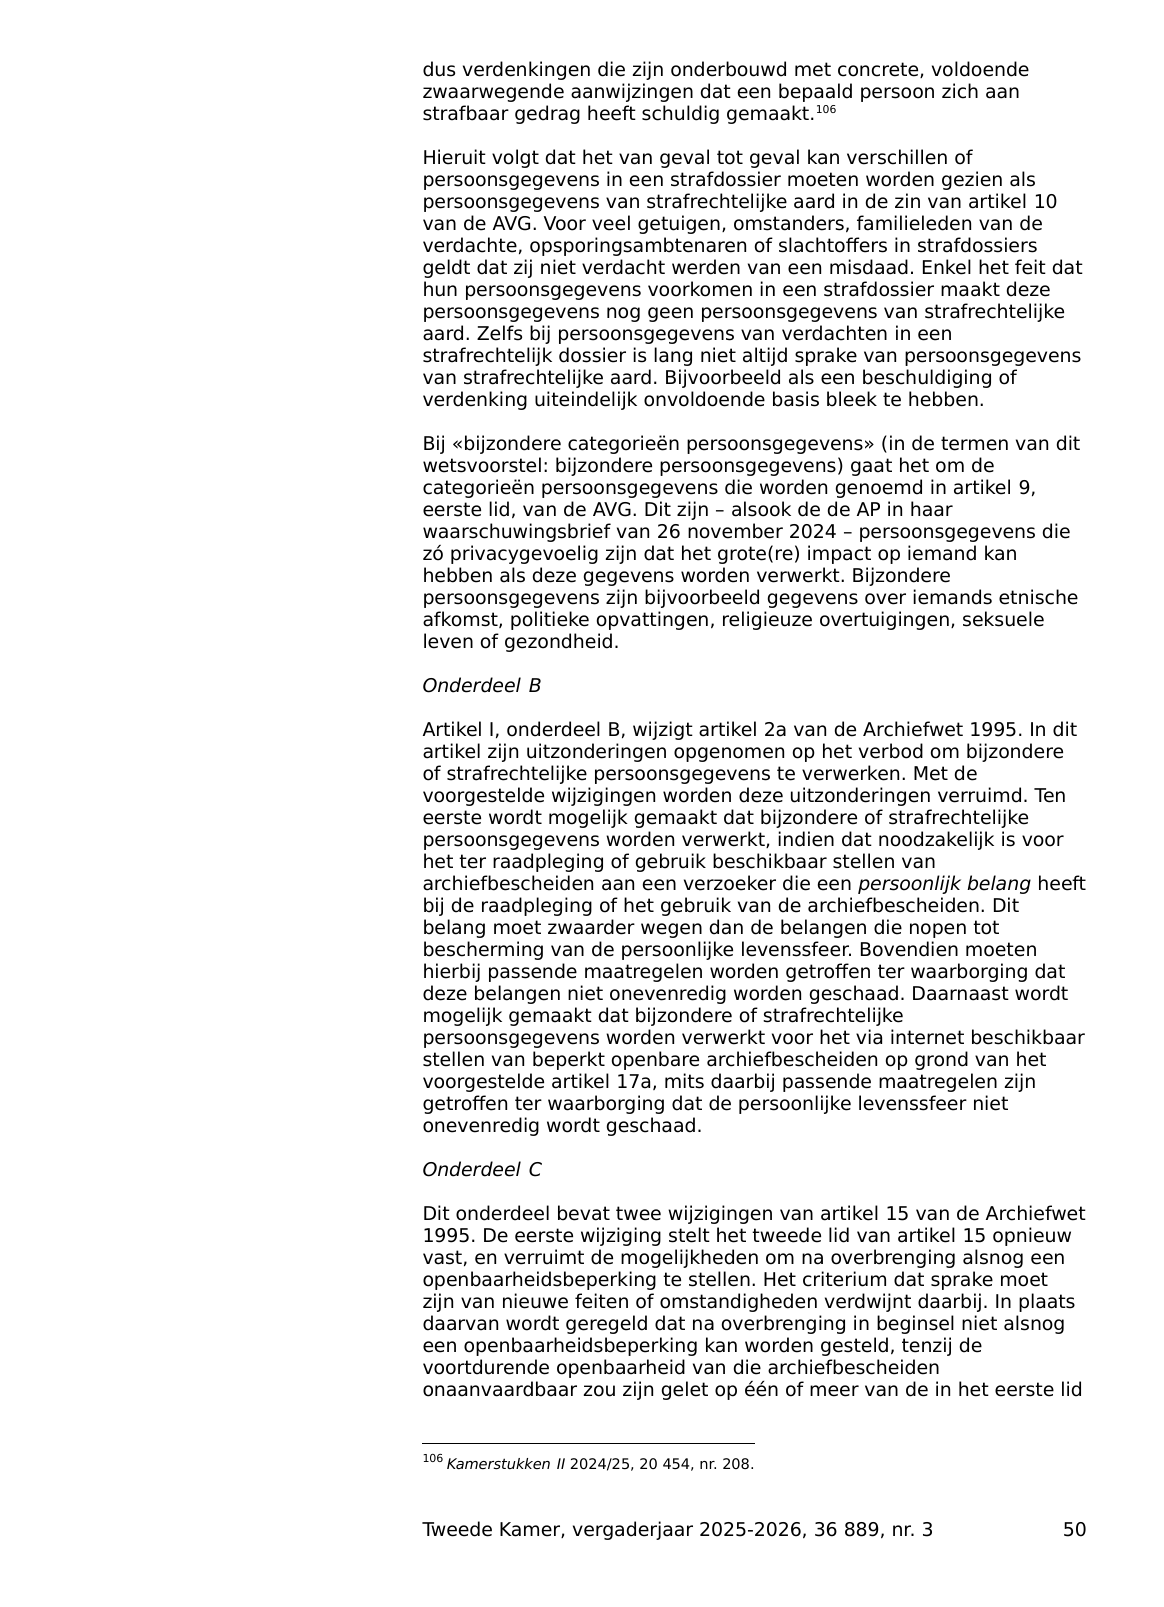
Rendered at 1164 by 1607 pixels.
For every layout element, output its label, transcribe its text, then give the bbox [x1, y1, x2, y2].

text Dit onderdeel bevat twee wijzigingen van artikel 15 van de Archiefwet 1995. De eerste wijziging stelt het tweede lid van artikel 15 opnieuw vast, en verruimt de mogelijkheden om na overbrenging alsnog een openbaarheidsbeperking te stellen. Het criterium dat sprake moet zijn van nieuwe feiten of omstandigheden verdwijnt daarbij. In plaats daarvan wordt geregeld dat na overbrenging in beginsel niet alsnog een openbaarheidsbeperking kan worden gesteld, tenzij de voortdurende openbaarheid van die archiefbescheiden onaanvaardbaar zou zijn gelet op één of meer van de in het eerste lid [422, 1203, 1087, 1401]
text Bij «bijzondere categorieën persoonsgegevens» (in de termen van dit wetsvoorstel: bijzondere persoonsgegevens) gaat het om de categorieën persoonsgegevens die worden genoemd in artikel 9, eerste lid, van de AVG. Dit zijn – alsook de de AP in haar waarschuwingsbrief van 26 november 2024 – persoonsgegevens die zó privacygevoelig zijn dat het grote(re) impact op iemand kan hebben als deze gegevens worden verwerkt. Bijzondere persoonsgegevens zijn bijvoorbeeld gegevens over iemands etnische afkomst, politieke opvattingen, religieuze overtuigingen, seksuele leven of gezondheid. [422, 433, 1087, 653]
text Kamerstukken II 2024/25, 20 454, nr. 208. [422, 1452, 1087, 1474]
subtitle Onderdeel B [422, 675, 1087, 697]
subtitle Onderdeel C [422, 1159, 1087, 1181]
text Hieruit volgt dat het van geval tot geval kan verschillen of persoonsgegevens in een strafdossier moeten worden gezien als persoonsgegevens van strafrechtelijke aard in de zin van artikel 10 van de AVG. Voor veel getuigen, omstanders, familieleden van de verdachte, opsporingsambtenaren of slachtoffers in strafdossiers geldt dat zij niet verdacht werden van een misdaad. Enkel het feit dat hun persoonsgegevens voorkomen in een strafdossier maakt deze persoonsgegevens nog geen persoonsgegevens van strafrechtelijke aard. Zelfs bij persoonsgegevens van verdachten in een strafrechtelijk dossier is lang niet altijd sprake van persoonsgegevens van strafrechtelijke aard. Bijvoorbeeld als een beschuldiging of verdenking uiteindelijk onvoldoende basis bleek te hebben. [422, 147, 1087, 411]
text dus verdenkingen die zijn onderbouwd met concrete, voldoende zwaarwegende aanwijzingen dat een bepaald persoon zich aan strafbaar gedrag heeft schuldig gemaakt. [422, 59, 1087, 125]
text Artikel I, onderdeel B, wijzigt artikel 2a van de Archiefwet 1995. In dit artikel zijn uitzonderingen opgenomen op het verbod om bijzondere of strafrechtelijke persoonsgegevens te verwerken. Met de voorgestelde wijzigingen worden deze uitzonderingen verruimd. Ten eerste wordt mogelijk gemaakt dat bijzondere of strafrechtelijke persoonsgegevens worden verwerkt, indien dat noodzakelijk is voor het ter raadpleging of gebruik beschikbaar stellen van archiefbescheiden aan een verzoeker die een persoonlijk belang heeft bij de raadpleging of het gebruik van de archiefbescheiden. Dit belang moet zwaarder wegen dan de belangen die nopen tot bescherming van de persoonlijke levenssfeer. Bovendien moeten hierbij passende maatregelen worden getroffen ter waarborging dat deze belangen niet onevenredig worden geschaad. Daarnaast wordt mogelijk gemaakt dat bijzondere of strafrechtelijke persoonsgegevens worden verwerkt voor het via internet beschikbaar stellen van beperkt openbare archiefbescheiden op grond van het voorgestelde artikel 17a, mits daarbij passende maatregelen zijn getroffen ter waarborging dat de persoonlijke levenssfeer niet onevenredig wordt geschaad. [422, 719, 1087, 1137]
